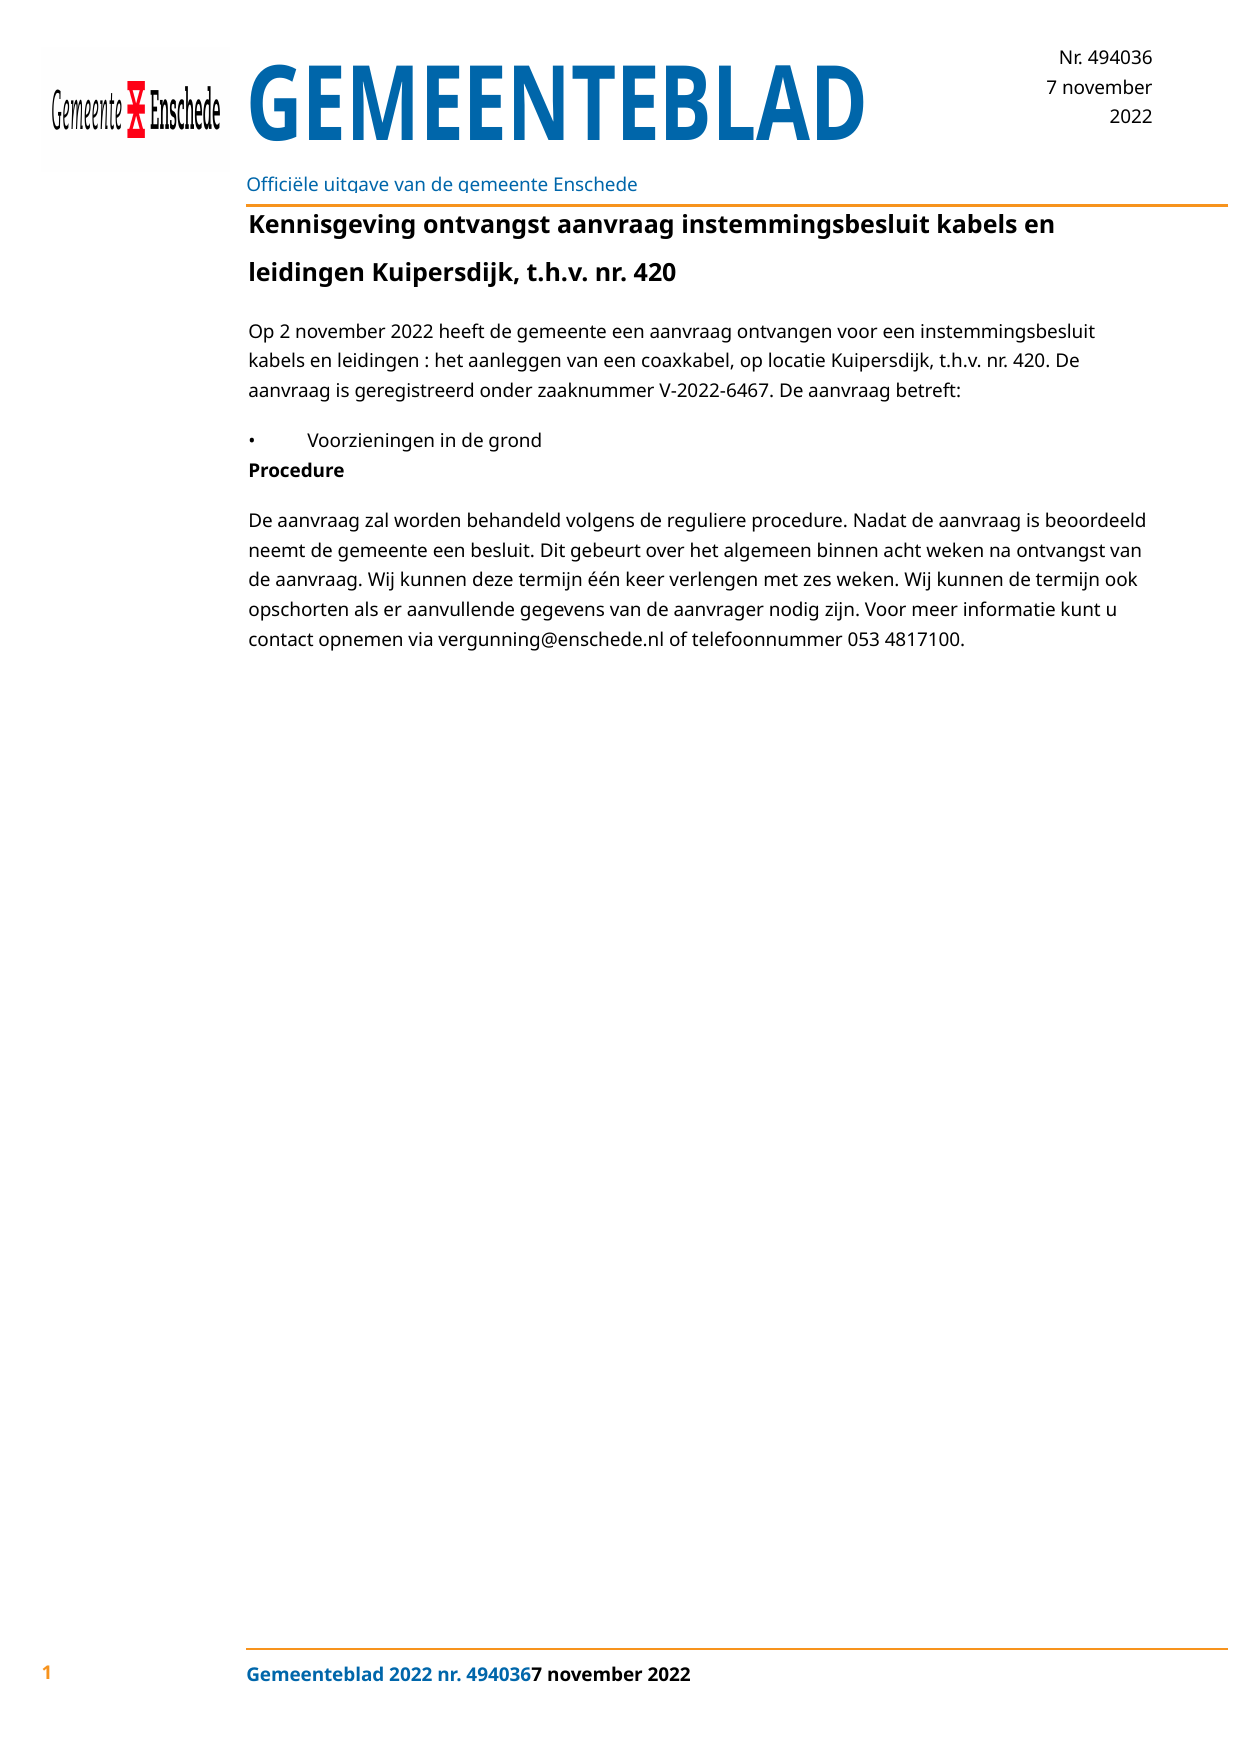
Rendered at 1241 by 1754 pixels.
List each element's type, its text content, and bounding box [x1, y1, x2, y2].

text Op 2 november 2022 heeft de gemeente een aanvraag ontvangen voor een instemmingsbesluit kabels en leidingen : het aanleggen van een coaxkabel, op locatie Kuipersdijk, t.h.v. nr. 420. De aanvraag is geregistreerd onder zaaknummer V-2022-6467. De aanvraag betreft: [248, 318, 1152, 403]
picture [41, 47, 231, 172]
text Procedure [248, 457, 1152, 483]
text De aanvraag zal worden behandeld volgens de reguliere procedure. Nadat de aanvraag is beoordeeld neemt de gemeente een besluit. Dit gebeurt over het algemeen binnen acht weken na ontvangst van de aanvraag. Wij kunnen deze termijn één keer verlengen met zes weken. Wij kunnen de termijn ook opschorten als er aanvullende gegevens van de aanvrager nodig zijn. Voor meer informatie kunt u contact opnemen via vergunning@enschede.nl of telefoonnummer 053 4817100. [248, 507, 1152, 652]
text Kennisgeving ontvangst aanvraag instemmingsbesluit kabels en leidingen Kuipersdijk, t.h.v. nr. 420 [248, 207, 1152, 288]
list Voorzieningen in de grond [248, 427, 1152, 453]
